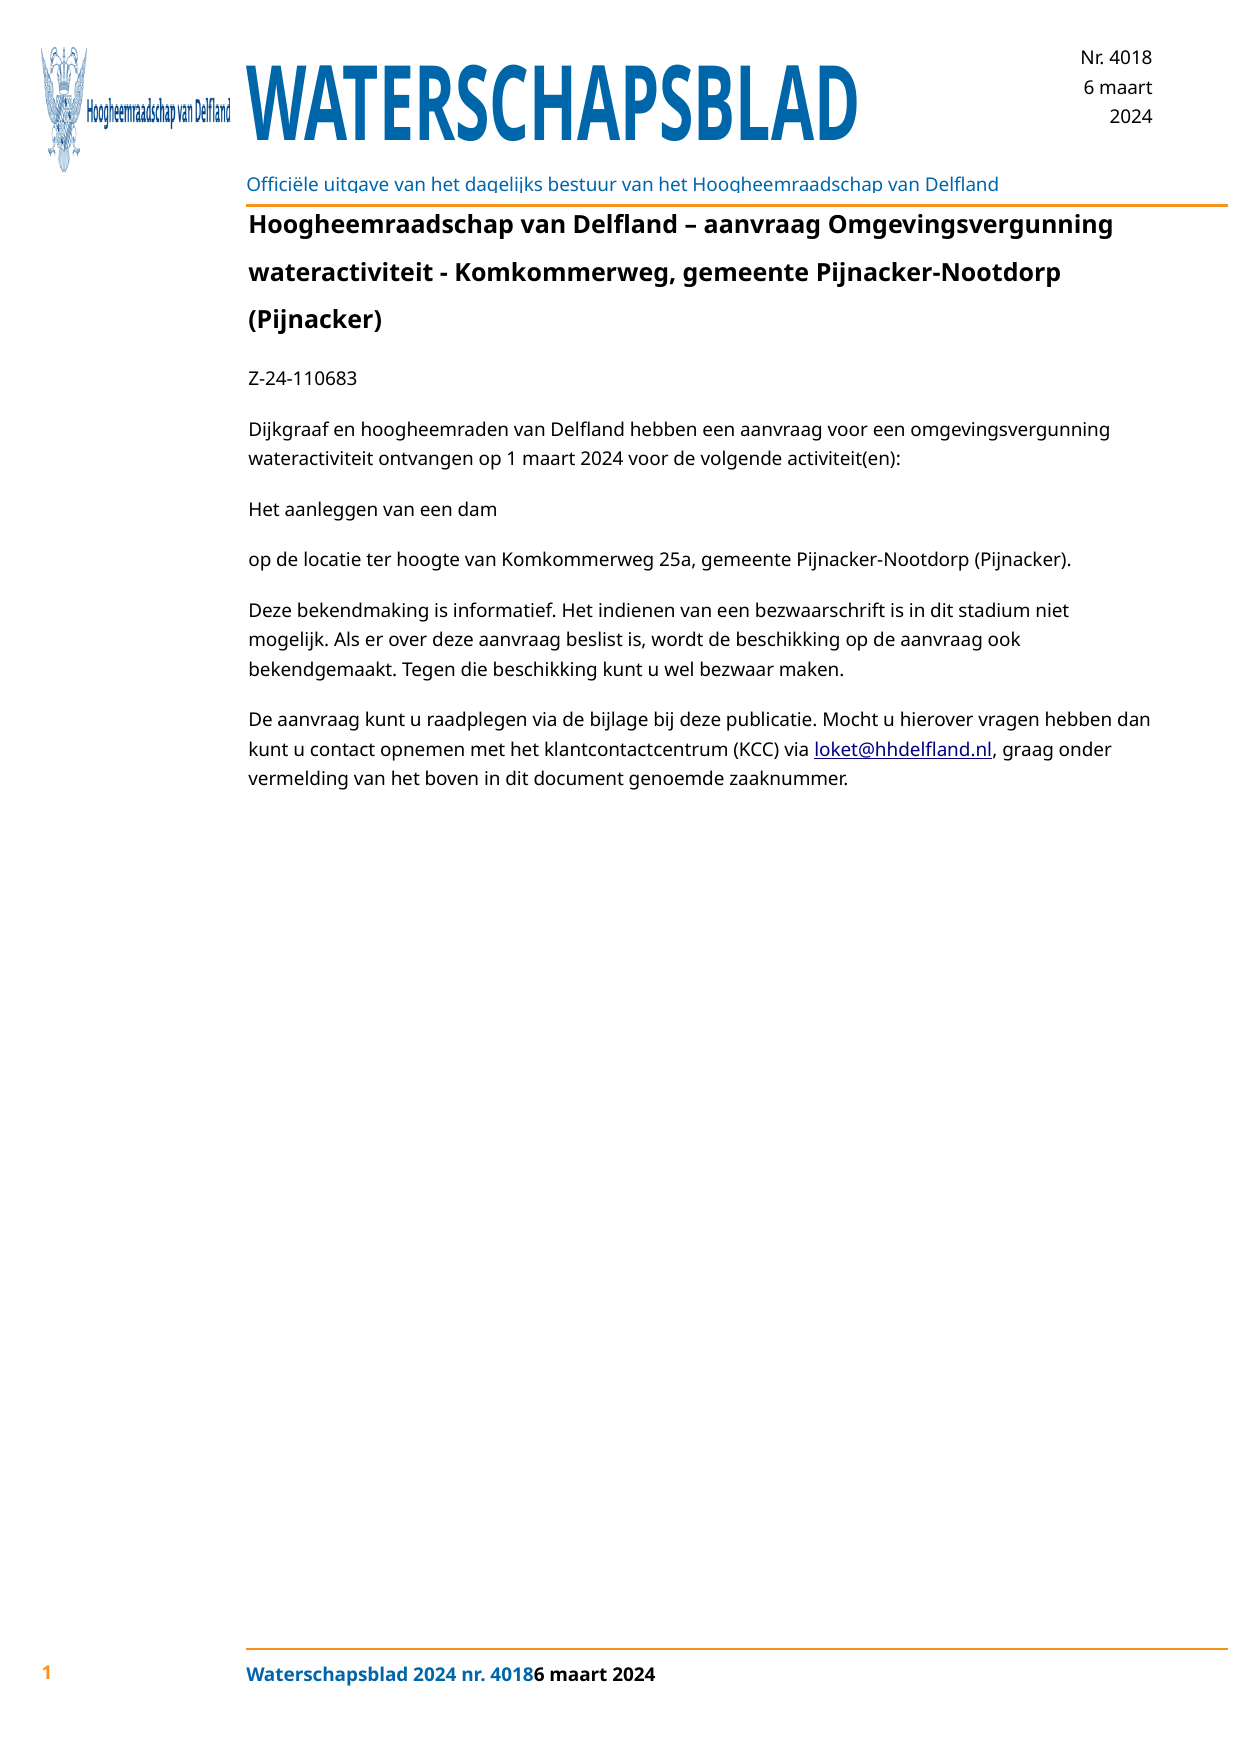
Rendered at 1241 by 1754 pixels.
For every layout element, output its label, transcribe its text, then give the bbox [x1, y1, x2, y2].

text De aanvraag kunt u raadplegen via de bijlage bij deze publicatie. Mocht u hierover vragen hebben dan kunt u contact opnemen met het klantcontactcentrum (KCC) via loket@hhdelfland.nl, graag onder vermelding van het boven in dit document genoemde zaaknummer. [248, 706, 1152, 791]
text Deze bekendmaking is informatief. Het indienen van een bezwaarschrift is in dit stadium niet mogelijk. Als er over deze aanvraag beslist is, wordt de beschikking op de aanvraag ook bekendgemaakt. Tegen die beschikking kunt u wel bezwaar maken. [248, 597, 1152, 682]
text Hoogheemraadschap van Delfland – aanvraag Omgevingsvergunning wateractiviteit - Komkommerweg, gemeente Pijnacker-Nootdorp (Pijnacker) [248, 207, 1152, 336]
text Het aanleggen van een dam [248, 496, 1152, 522]
picture [41, 47, 231, 172]
text op de locatie ter hoogte van Komkommerweg 25a, gemeente Pijnacker-Nootdorp (Pijnacker). [248, 546, 1152, 572]
text Dijkgraaf en hoogheemraden van Delfland hebben een aanvraag voor een omgevingsvergunning wateractiviteit ontvangen op 1 maart 2024 voor de volgende activiteit(en): [248, 416, 1152, 471]
text Z-24-110683 [248, 366, 1152, 391]
